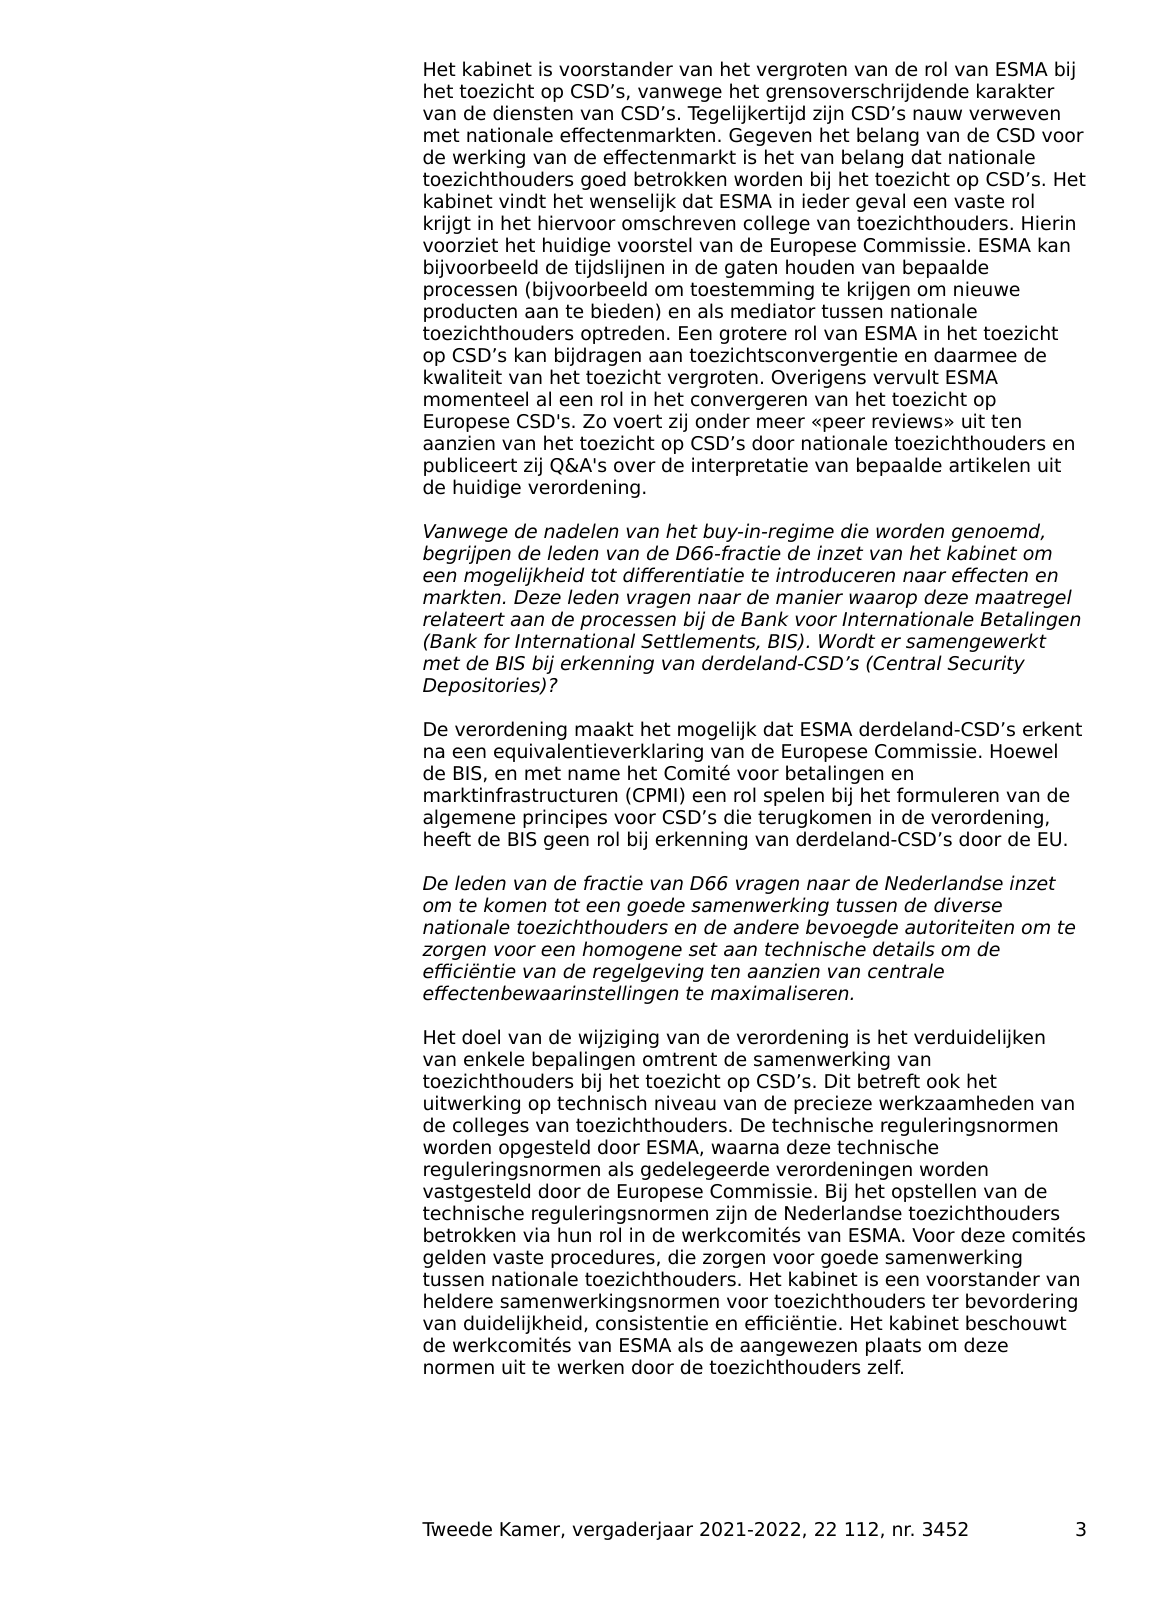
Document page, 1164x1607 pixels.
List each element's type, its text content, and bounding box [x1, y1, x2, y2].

text Vanwege de nadelen van het buy-in-regime die worden genoemd, begrijpen de leden van de D66-fractie de inzet van het kabinet om een mogelijkheid tot differentiatie te introduceren naar effecten en markten. Deze leden vragen naar de manier waarop deze maatregel relateert aan de processen bij de Bank voor Internationale Betalingen (Bank for International Settlements, BIS). Wordt er samengewerkt met de BIS bij erkenning van derdeland-CSD’s (Central Security Depositories)? [422, 521, 1087, 697]
text De verordening maakt het mogelijk dat ESMA derdeland-CSD’s erkent na een equivalentieverklaring van de Europese Commissie. Hoewel de BIS, en met name het Comité voor betalingen en marktinfrastructuren (CPMI) een rol spelen bij het formuleren van de algemene principes voor CSD’s die terugkomen in de verordening, heeft de BIS geen rol bij erkenning van derdeland-CSD’s door de EU. [422, 719, 1087, 851]
text De leden van de fractie van D66 vragen naar de Nederlandse inzet om te komen tot een goede samenwerking tussen de diverse nationale toezichthouders en de andere bevoegde autoriteiten om te zorgen voor een homogene set aan technische details om de efficiëntie van de regelgeving ten aanzien van centrale effectenbewaarinstellingen te maximaliseren. [422, 873, 1087, 1005]
text Het kabinet is voorstander van het vergroten van de rol van ESMA bij het toezicht op CSD’s, vanwege het grensoverschrijdende karakter van de diensten van CSD’s. Tegelijkertijd zijn CSD’s nauw verweven met nationale effectenmarkten. Gegeven het belang van de CSD voor de werking van de effectenmarkt is het van belang dat nationale toezichthouders goed betrokken worden bij het toezicht op CSD’s. Het kabinet vindt het wenselijk dat ESMA in ieder geval een vaste rol krijgt in het hiervoor omschreven college van toezichthouders. Hierin voorziet het huidige voorstel van de Europese Commissie. ESMA kan bijvoorbeeld de tijdslijnen in de gaten houden van bepaalde processen (bijvoorbeeld om toestemming te krijgen om nieuwe producten aan te bieden) en als mediator tussen nationale toezichthouders optreden. Een grotere rol van ESMA in het toezicht op CSD’s kan bijdragen aan toezichtsconvergentie en daarmee de kwaliteit van het toezicht vergroten. Overigens vervult ESMA momenteel al een rol in het convergeren van het toezicht op Europese CSD's. Zo voert zij onder meer «peer reviews» uit ten aanzien van het toezicht op CSD’s door nationale toezichthouders en publiceert zij Q&A's over de interpretatie van bepaalde artikelen uit de huidige verordening. [422, 59, 1087, 499]
text Het doel van de wijziging van de verordening is het verduidelijken van enkele bepalingen omtrent de samenwerking van toezichthouders bij het toezicht op CSD’s. Dit betreft ook het uitwerking op technisch niveau van de precieze werkzaamheden van de colleges van toezichthouders. De technische reguleringsnormen worden opgesteld door ESMA, waarna deze technische reguleringsnormen als gedelegeerde verordeningen worden vastgesteld door de Europese Commissie. Bij het opstellen van de technische reguleringsnormen zijn de Nederlandse toezichthouders betrokken via hun rol in de werkcomités van ESMA. Voor deze comités gelden vaste procedures, die zorgen voor goede samenwerking tussen nationale toezichthouders. Het kabinet is een voorstander van heldere samenwerkingsnormen voor toezichthouders ter bevordering van duidelijkheid, consistentie en efficiëntie. Het kabinet beschouwt de werkcomités van ESMA als de aangewezen plaats om deze normen uit te werken door de toezichthouders zelf. [422, 1027, 1087, 1379]
